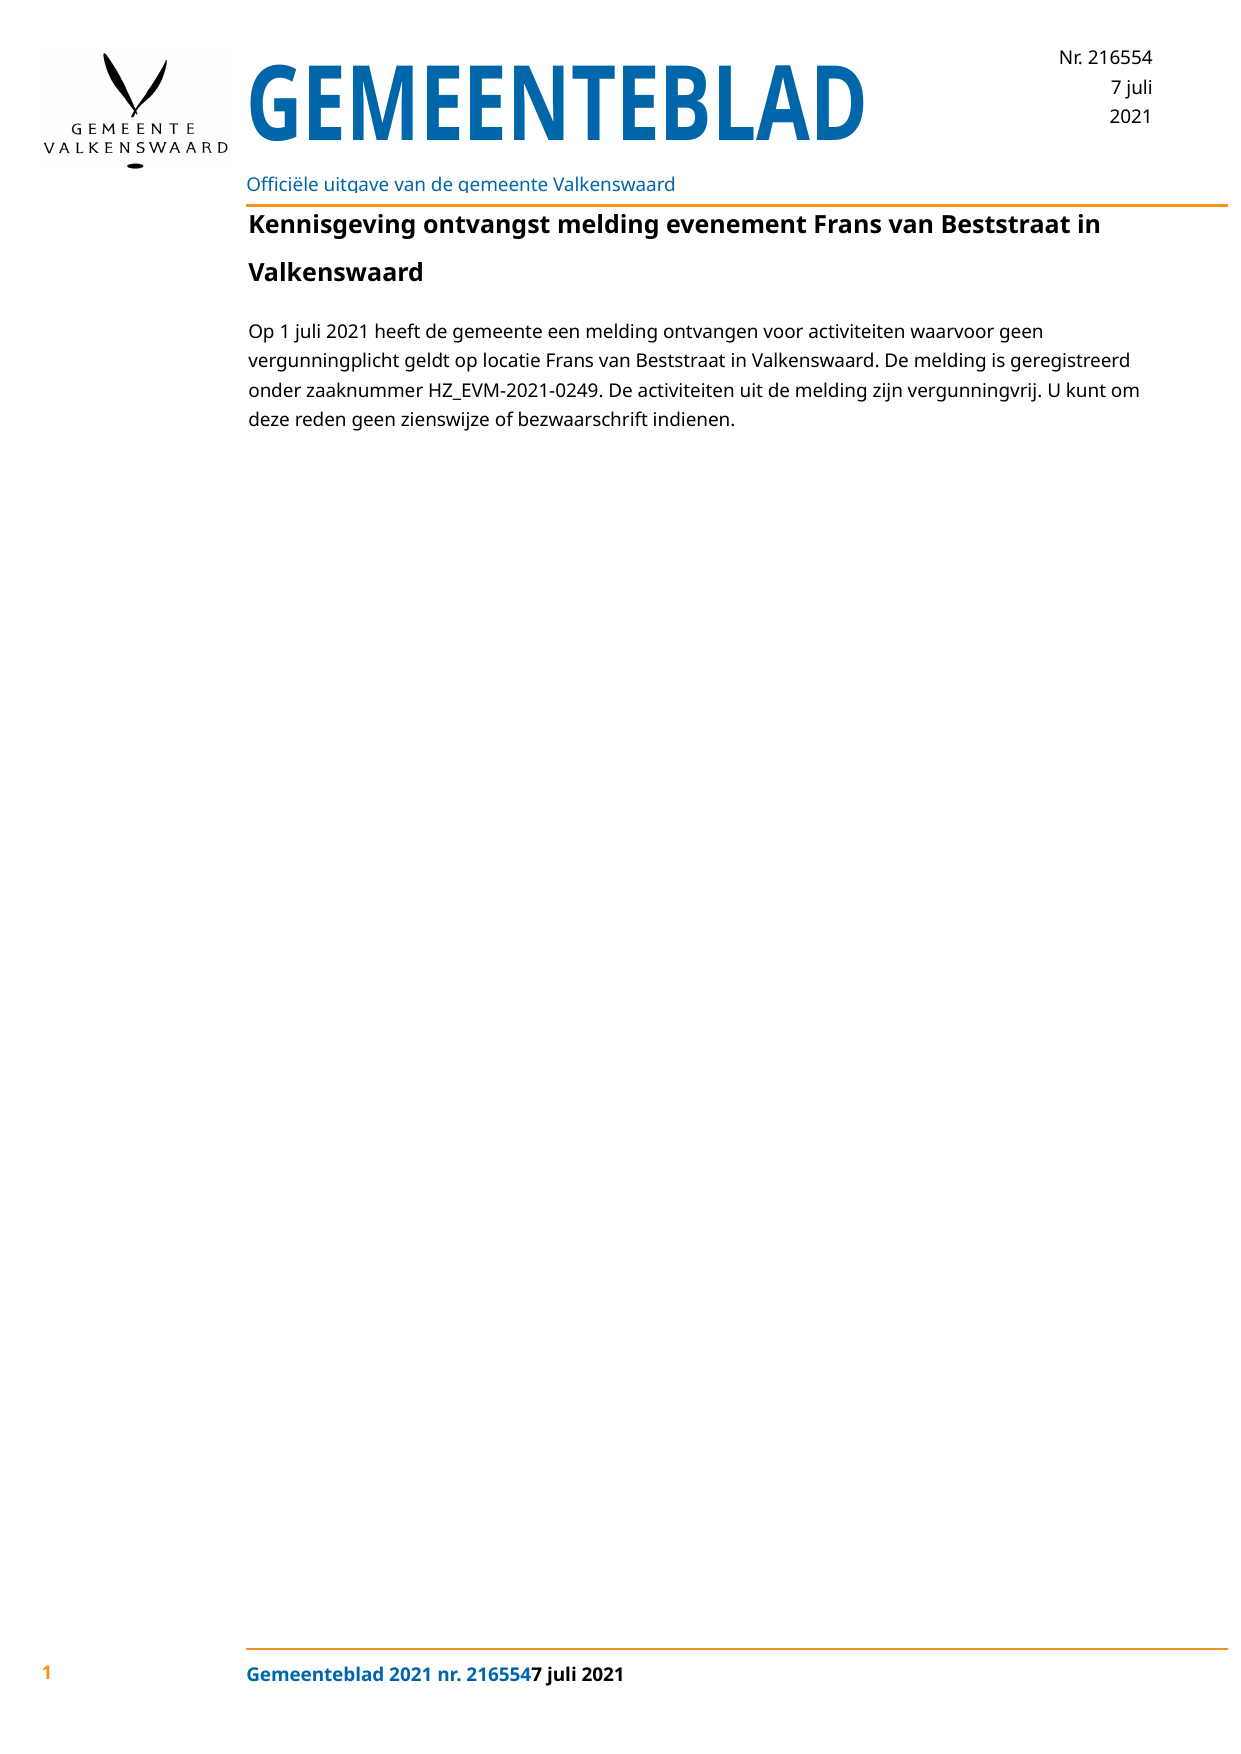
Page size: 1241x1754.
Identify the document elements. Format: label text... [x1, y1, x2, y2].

picture [41, 47, 231, 172]
text Kennisgeving ontvangst melding evenement Frans van Beststraat in Valkenswaard [248, 207, 1152, 288]
text Op 1 juli 2021 heeft de gemeente een melding ontvangen voor activiteiten waarvoor geen vergunningplicht geldt op locatie Frans van Beststraat in Valkenswaard. De melding is geregistreerd onder zaaknummer HZ_EVM-2021-0249. De activiteiten uit de melding zijn vergunningvrij. U kunt om deze reden geen zienswijze of bezwaarschrift indienen. [248, 318, 1152, 432]
